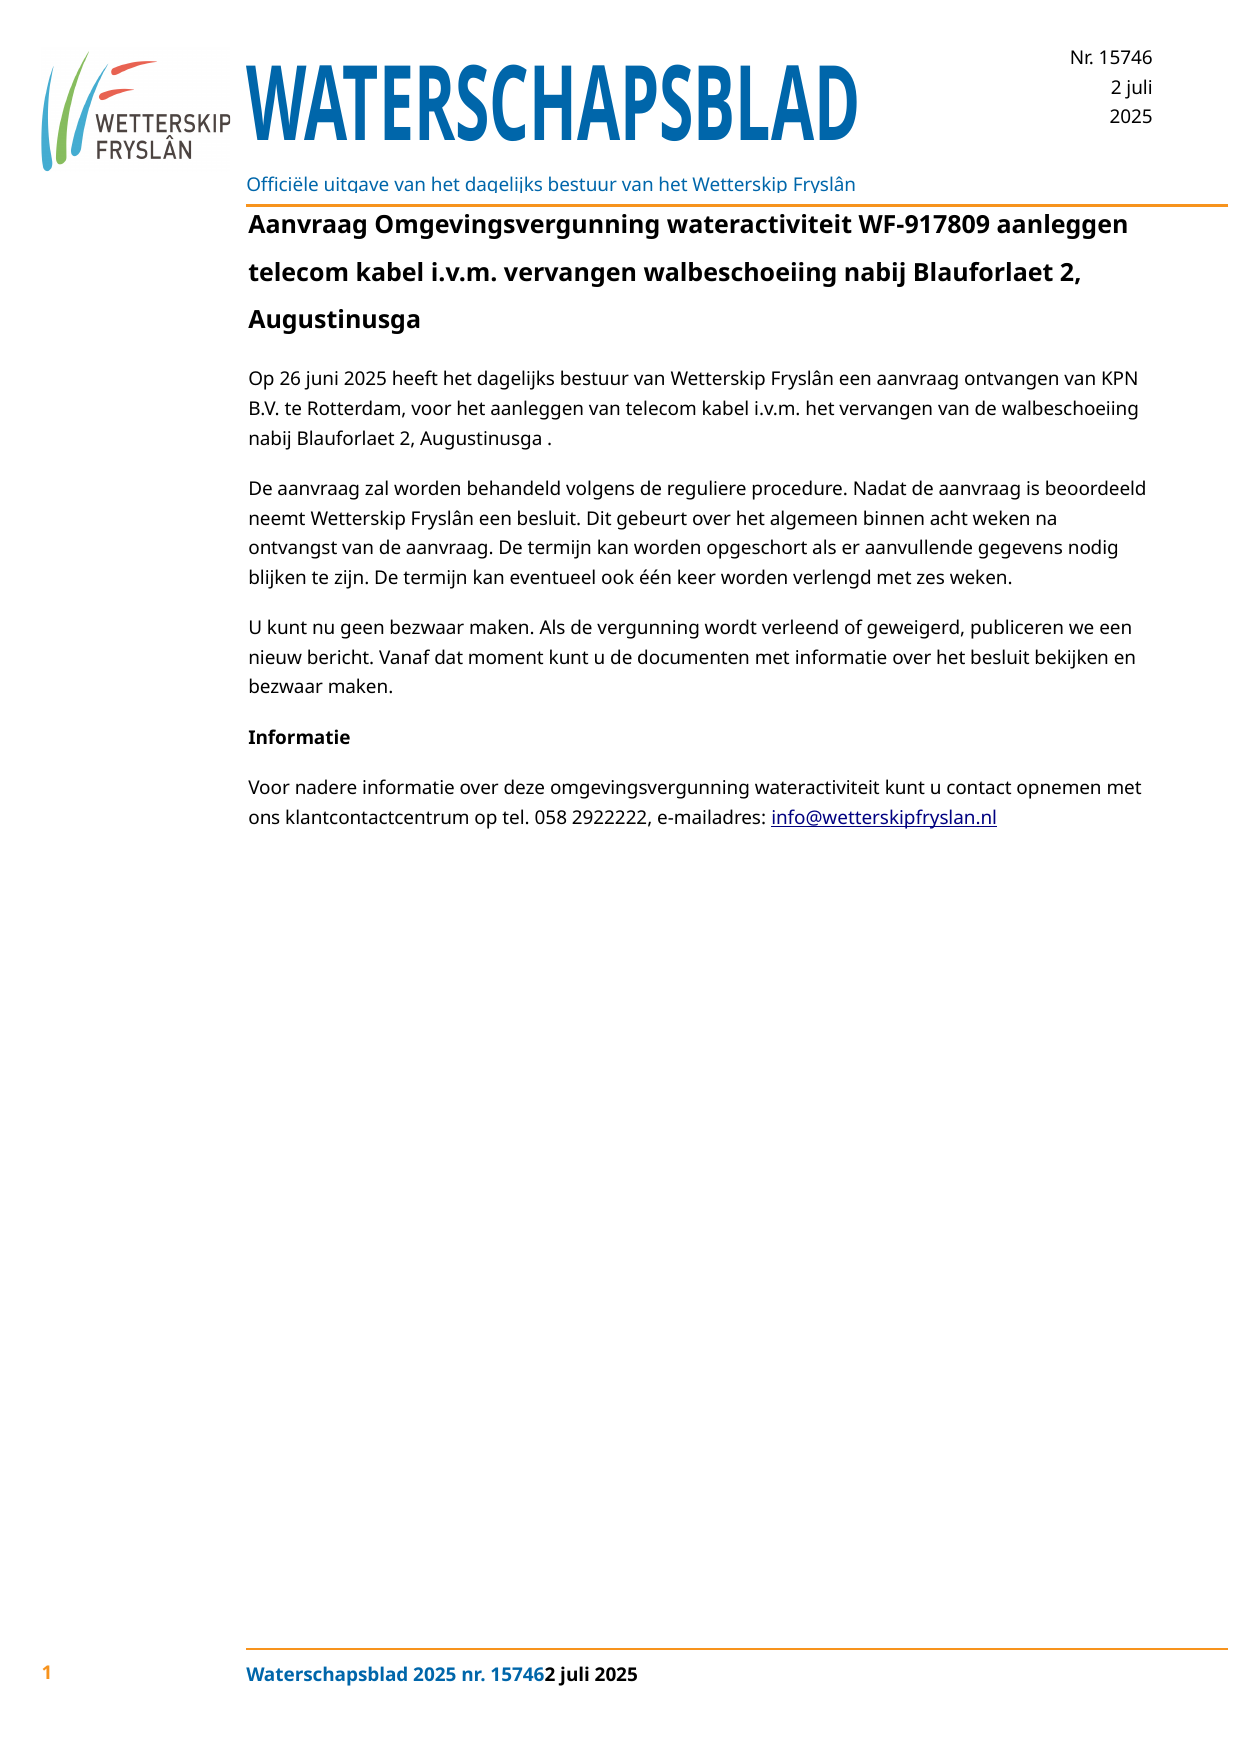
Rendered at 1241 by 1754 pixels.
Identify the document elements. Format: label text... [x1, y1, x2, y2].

text Informatie [248, 724, 1152, 749]
text Aanvraag Omgevingsvergunning wateractiviteit WF-917809 aanleggen telecom kabel i.v.m. vervangen walbeschoeiing nabij Blauforlaet 2, Augustinusga [248, 207, 1152, 336]
text Voor nadere informatie over deze omgevingsvergunning wateractiviteit kunt u contact opnemen met ons klantcontactcentrum op tel. 058 2922222, e-mailadres: info@wetterskipfryslan.nl [248, 774, 1152, 829]
text U kunt nu geen bezwaar maken. Als de vergunning wordt verleend of geweigerd, publiceren we een nieuw bericht. Vanaf dat moment kunt u de documenten met informatie over het besluit bekijken en bezwaar maken. [248, 614, 1152, 699]
text Op 26 juni 2025 heeft het dagelijks bestuur van Wetterskip Fryslân een aanvraag ontvangen van KPN B.V. te Rotterdam, voor het aanleggen van telecom kabel i.v.m. het vervangen van de walbeschoeiing nabij Blauforlaet 2, Augustinusga . [248, 366, 1152, 450]
text De aanvraag zal worden behandeld volgens de reguliere procedure. Nadat de aanvraag is beoordeeld neemt Wetterskip Fryslân een besluit. Dit gebeurt over het algemeen binnen acht weken na ontvangst van de aanvraag. De termijn kan worden opgeschort als er aanvullende gegevens nodig blijken te zijn. De termijn kan eventueel ook één keer worden verlengd met zes weken. [248, 475, 1152, 589]
picture [41, 47, 231, 172]
